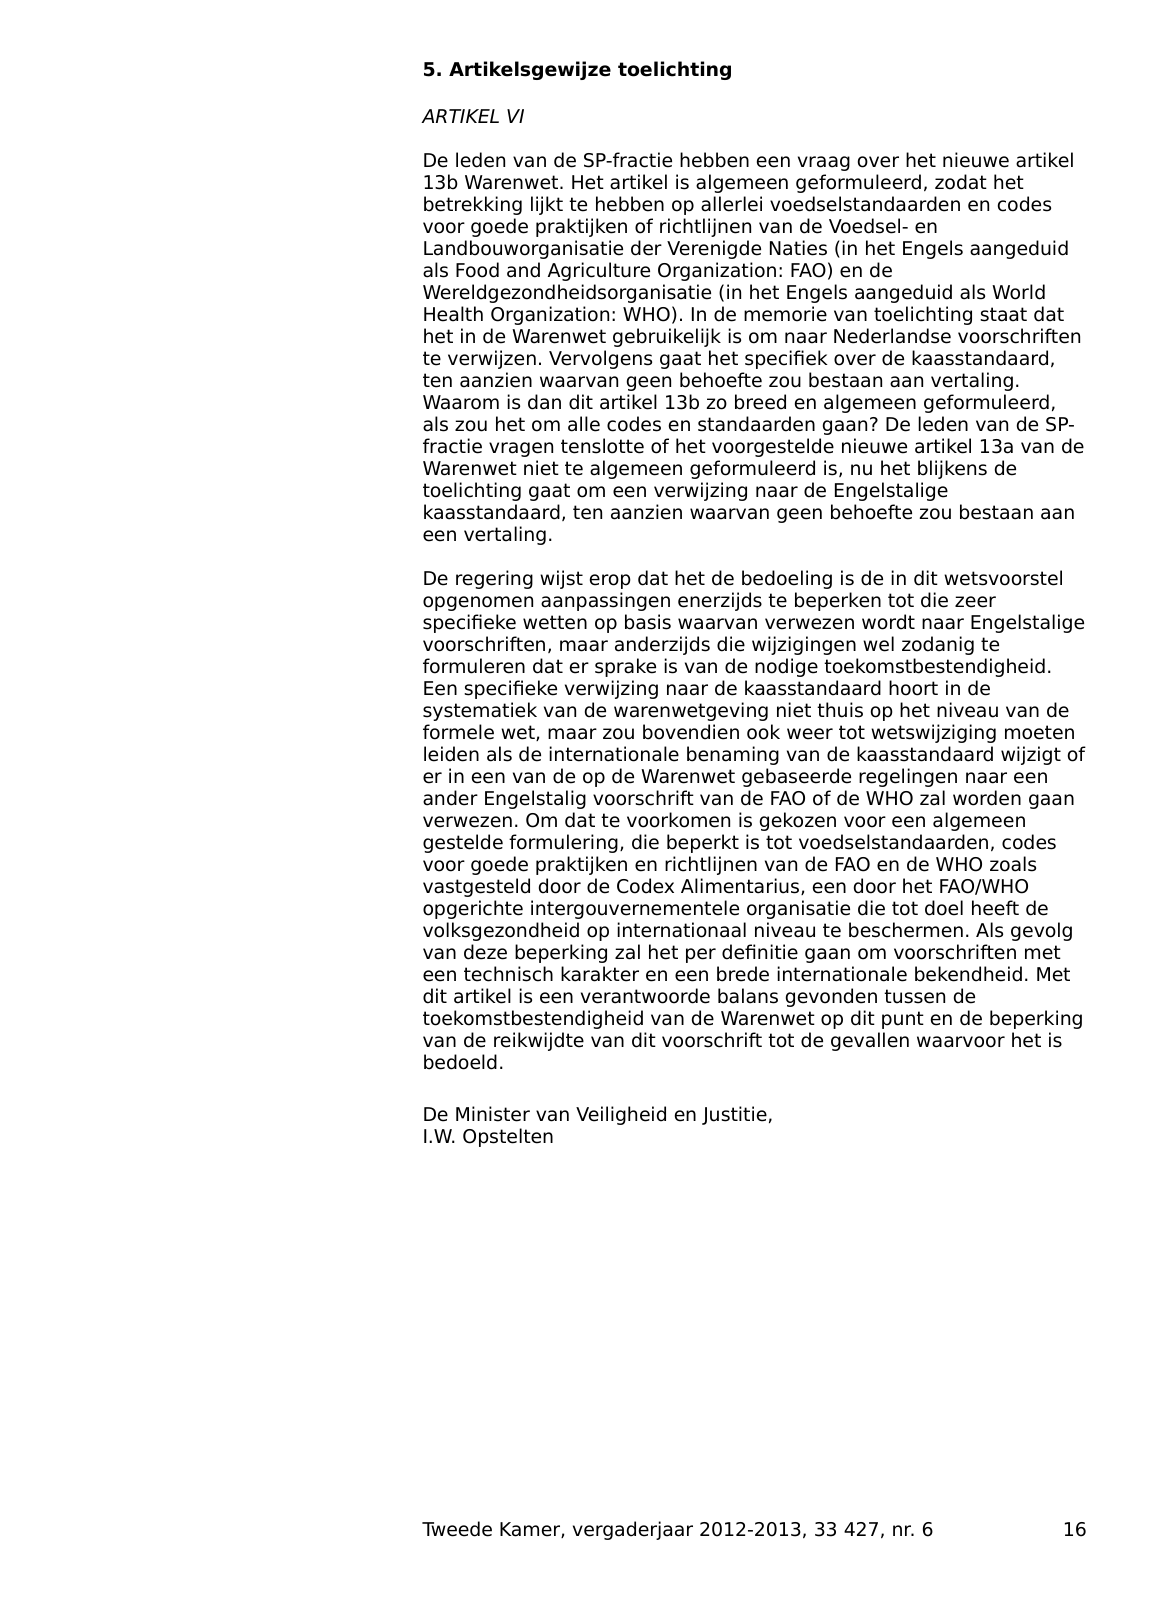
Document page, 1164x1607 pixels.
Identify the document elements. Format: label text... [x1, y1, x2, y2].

text De Minister van Veiligheid en Justitie, I.W. Opstelten [422, 1103, 1087, 1147]
subtitle ARTIKEL VI [422, 106, 1087, 128]
subtitle 5. Artikelsgewijze toelichting [422, 59, 1087, 81]
text De leden van de SP-fractie hebben een vraag over het nieuwe artikel 13b Warenwet. Het artikel is algemeen geformuleerd, zodat het betrekking lijkt te hebben op allerlei voedselstandaarden en codes voor goede praktijken of richtlijnen van de Voedsel- en Landbouworganisatie der Verenigde Naties (in het Engels aangeduid als Food and Agriculture Organization: FAO) en de Wereldgezondheidsorganisatie (in het Engels aangeduid als World Health Organization: WHO). In de memorie van toelichting staat dat het in de Warenwet gebruikelijk is om naar Nederlandse voorschriften te verwijzen. Vervolgens gaat het specifiek over de kaasstandaard, ten aanzien waarvan geen behoefte zou bestaan aan vertaling. Waarom is dan dit artikel 13b zo breed en algemeen geformuleerd, als zou het om alle codes en standaarden gaan? De leden van de SP-fractie vragen tenslotte of het voorgestelde nieuwe artikel 13a van de Warenwet niet te algemeen geformuleerd is, nu het blijkens de toelichting gaat om een verwijzing naar de Engelstalige kaasstandaard, ten aanzien waarvan geen behoefte zou bestaan aan een vertaling. [422, 150, 1087, 546]
text De regering wijst erop dat het de bedoeling is de in dit wetsvoorstel opgenomen aanpassingen enerzijds te beperken tot die zeer specifieke wetten op basis waarvan verwezen wordt naar Engelstalige voorschriften, maar anderzijds die wijzigingen wel zodanig te formuleren dat er sprake is van de nodige toekomstbestendigheid. Een specifieke verwijzing naar de kaasstandaard hoort in de systematiek van de warenwetgeving niet thuis op het niveau van de formele wet, maar zou bovendien ook weer tot wetswijziging moeten leiden als de internationale benaming van de kaasstandaard wijzigt of er in een van de op de Warenwet gebaseerde regelingen naar een ander Engelstalig voorschrift van de FAO of de WHO zal worden gaan verwezen. Om dat te voorkomen is gekozen voor een algemeen gestelde formulering, die beperkt is tot voedselstandaarden, codes voor goede praktijken en richtlijnen van de FAO en de WHO zoals vastgesteld door de Codex Alimentarius, een door het FAO/WHO opgerichte intergouvernementele organisatie die tot doel heeft de volksgezondheid op internationaal niveau te beschermen. Als gevolg van deze beperking zal het per definitie gaan om voorschriften met een technisch karakter en een brede internationale bekendheid. Met dit artikel is een verantwoorde balans gevonden tussen de toekomstbestendigheid van de Warenwet op dit punt en de beperking van de reikwijdte van dit voorschrift tot de gevallen waarvoor het is bedoeld. [422, 568, 1087, 1073]
